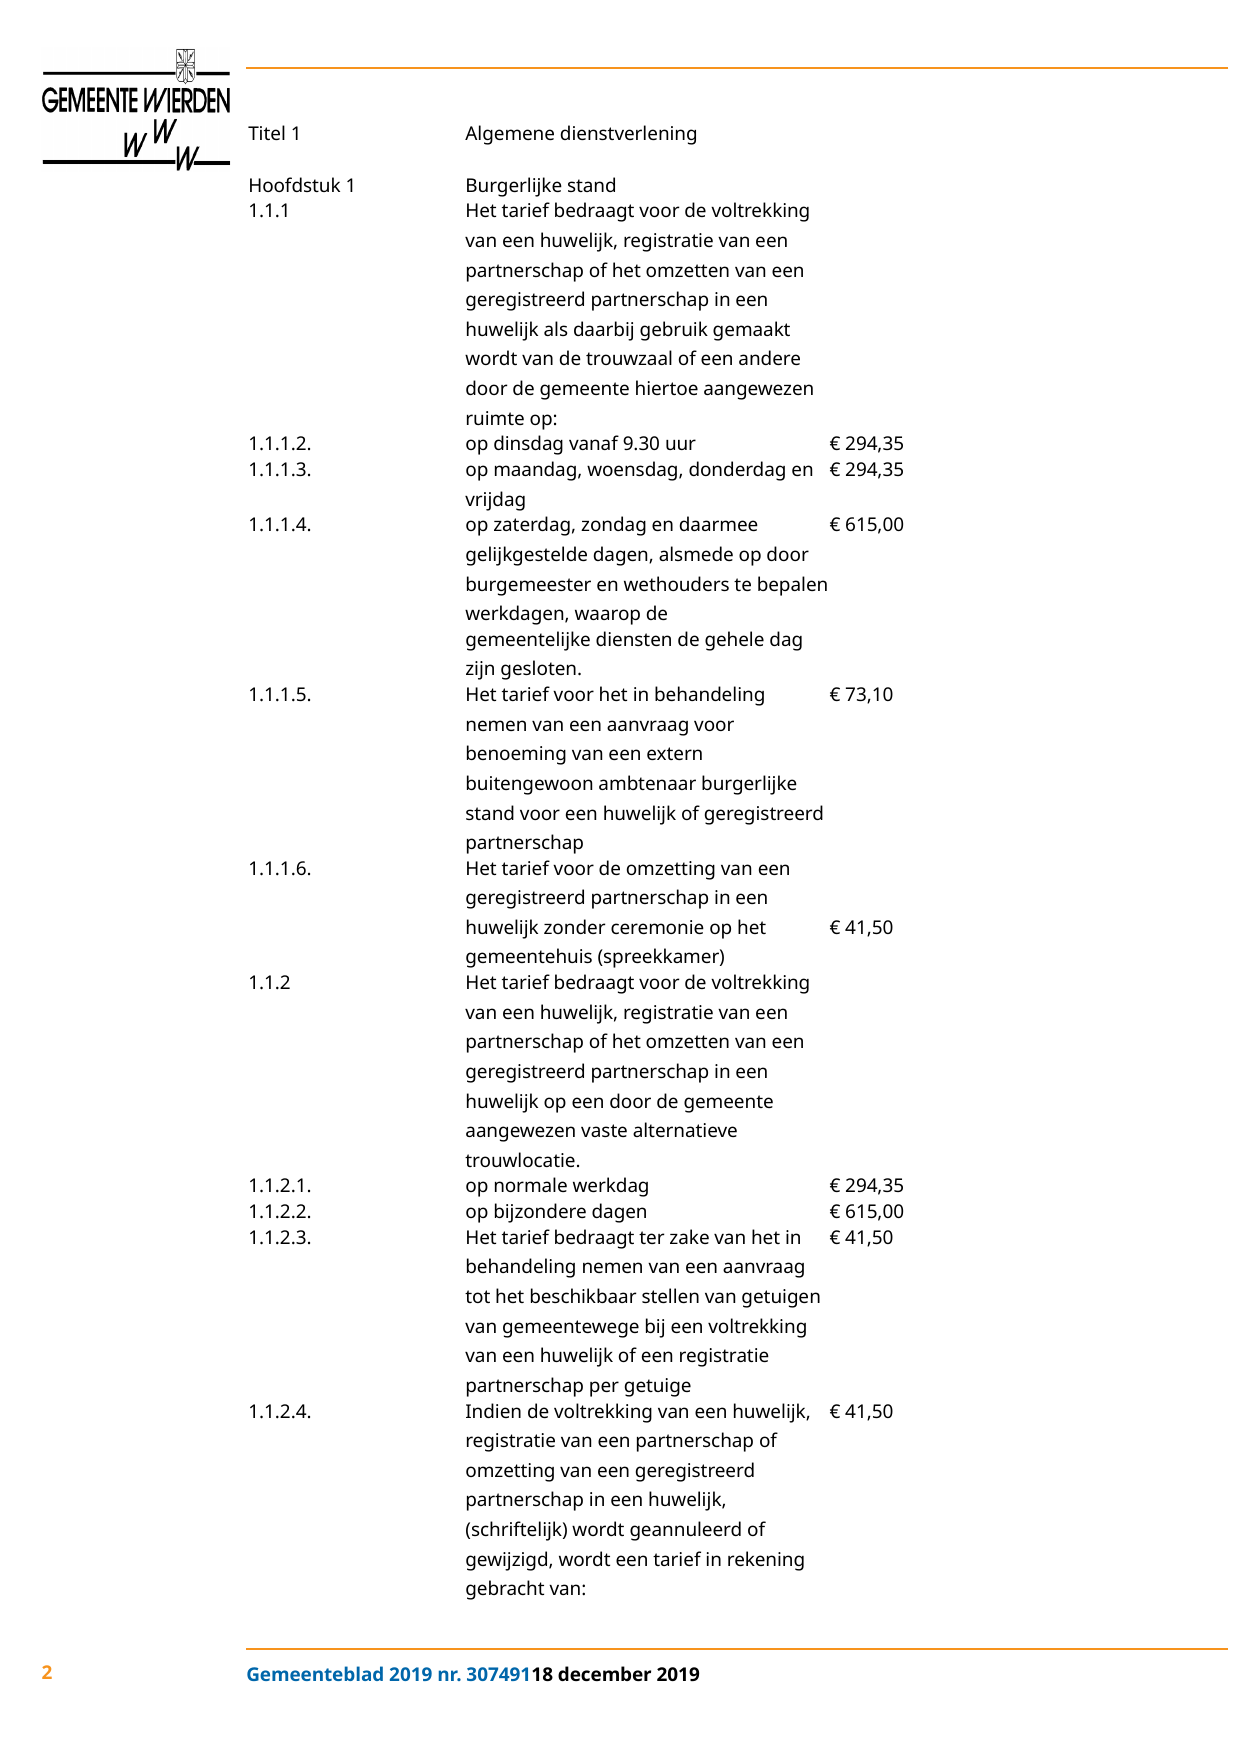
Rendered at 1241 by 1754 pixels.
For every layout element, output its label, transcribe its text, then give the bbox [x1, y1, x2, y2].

table_cell 1.1.1 [248, 198, 465, 431]
table_cell € 73,10 [829, 681, 1152, 855]
table_cell [829, 626, 1152, 681]
table_cell € 41,50 [829, 1398, 1152, 1601]
table_cell gemeentelijke diensten de gehele dag zijn gesloten. [465, 626, 829, 681]
table_cell Indien de voltrekking van een huwelijk, registratie van een partnerschap of omzetting van een geregistreerd partnerschap in een huwelijk, (schriftelijk) wordt geannuleerd of gewijzigd, wordt een tarief in rekening gebracht van: [465, 1398, 829, 1601]
table_cell Hoofdstuk 1 [248, 172, 465, 198]
table_cell € 615,00 [829, 1199, 1152, 1224]
table_cell [829, 121, 1152, 146]
table_cell [829, 172, 1152, 198]
table_cell Het tarief voor het in behandeling nemen van een aanvraag voor benoeming van een extern buitengewoon ambtenaar burgerlijke stand voor een huwelijk of geregistreerd partnerschap [465, 681, 829, 855]
table_cell 1.1.1.2. [248, 431, 465, 456]
table_cell op zaterdag, zondag en daarmee gelijkgestelde dagen, alsmede op door burgemeester en wethouders te bepalen werkdagen, waarop de [465, 512, 829, 626]
table_cell [465, 95, 829, 121]
table_cell 1.1.1.5. [248, 681, 465, 855]
table_cell [829, 146, 1152, 172]
table_cell Het tarief bedraagt voor de voltrekking van een huwelijk, registratie van een partnerschap of het omzetten van een geregistreerd partnerschap in een huwelijk als daarbij gebruik gemaakt wordt van de trouwzaal of een andere door de gemeente hiertoe aangewezen ruimte op: [465, 198, 829, 431]
table_cell op maandag, woensdag, donderdag en vrijdag [465, 456, 829, 512]
table_cell 1.1.2.3. [248, 1224, 465, 1398]
table_cell Het tarief voor de omzetting van een geregistreerd partnerschap in een huwelijk zonder ceremonie op het gemeentehuis (spreekkamer) [465, 855, 829, 969]
picture [41, 47, 231, 172]
table_cell 1.1.1.6. [248, 855, 465, 969]
table_cell [829, 970, 1152, 1173]
table_cell € 294,35 [829, 431, 1152, 456]
table_cell [465, 146, 829, 172]
table_cell 1.1.2.2. [248, 1199, 465, 1224]
table_cell 1.1.2.4. [248, 1398, 465, 1601]
table_cell op normale werkdag [465, 1173, 829, 1198]
table_cell Het tarief bedraagt voor de voltrekking van een huwelijk, registratie van een partnerschap of het omzetten van een geregistreerd partnerschap in een huwelijk op een door de gemeente aangewezen vaste alternatieve trouwlocatie. [465, 970, 829, 1173]
table_cell [829, 198, 1152, 431]
table_cell € 294,35 [829, 456, 1152, 512]
table_cell 1.1.1.4. [248, 512, 465, 626]
table_cell Titel 1 [248, 121, 465, 146]
table_cell op bijzondere dagen [465, 1199, 829, 1224]
table_cell 1.1.2.1. [248, 1173, 465, 1198]
table_cell [248, 626, 465, 681]
table_cell [829, 95, 1152, 121]
table_cell [248, 95, 465, 121]
table_cell Burgerlijke stand [465, 172, 829, 198]
table_cell Algemene dienstverlening [465, 121, 829, 146]
table_cell op dinsdag vanaf 9.30 uur [465, 431, 829, 456]
table_cell € 294,35 [829, 1173, 1152, 1198]
table_cell € 41,50 [829, 855, 1152, 969]
table_cell € 41,50 [829, 1224, 1152, 1398]
table_cell 1.1.1.3. [248, 456, 465, 512]
table_cell [248, 146, 465, 172]
table_cell 1.1.2 [248, 970, 465, 1173]
table_cell Het tarief bedraagt ter zake van het in behandeling nemen van een aanvraag tot het beschikbaar stellen van getuigen van gemeentewege bij een voltrekking van een huwelijk of een registratie partnerschap per getuige [465, 1224, 829, 1398]
table_cell € 615,00 [829, 512, 1152, 626]
